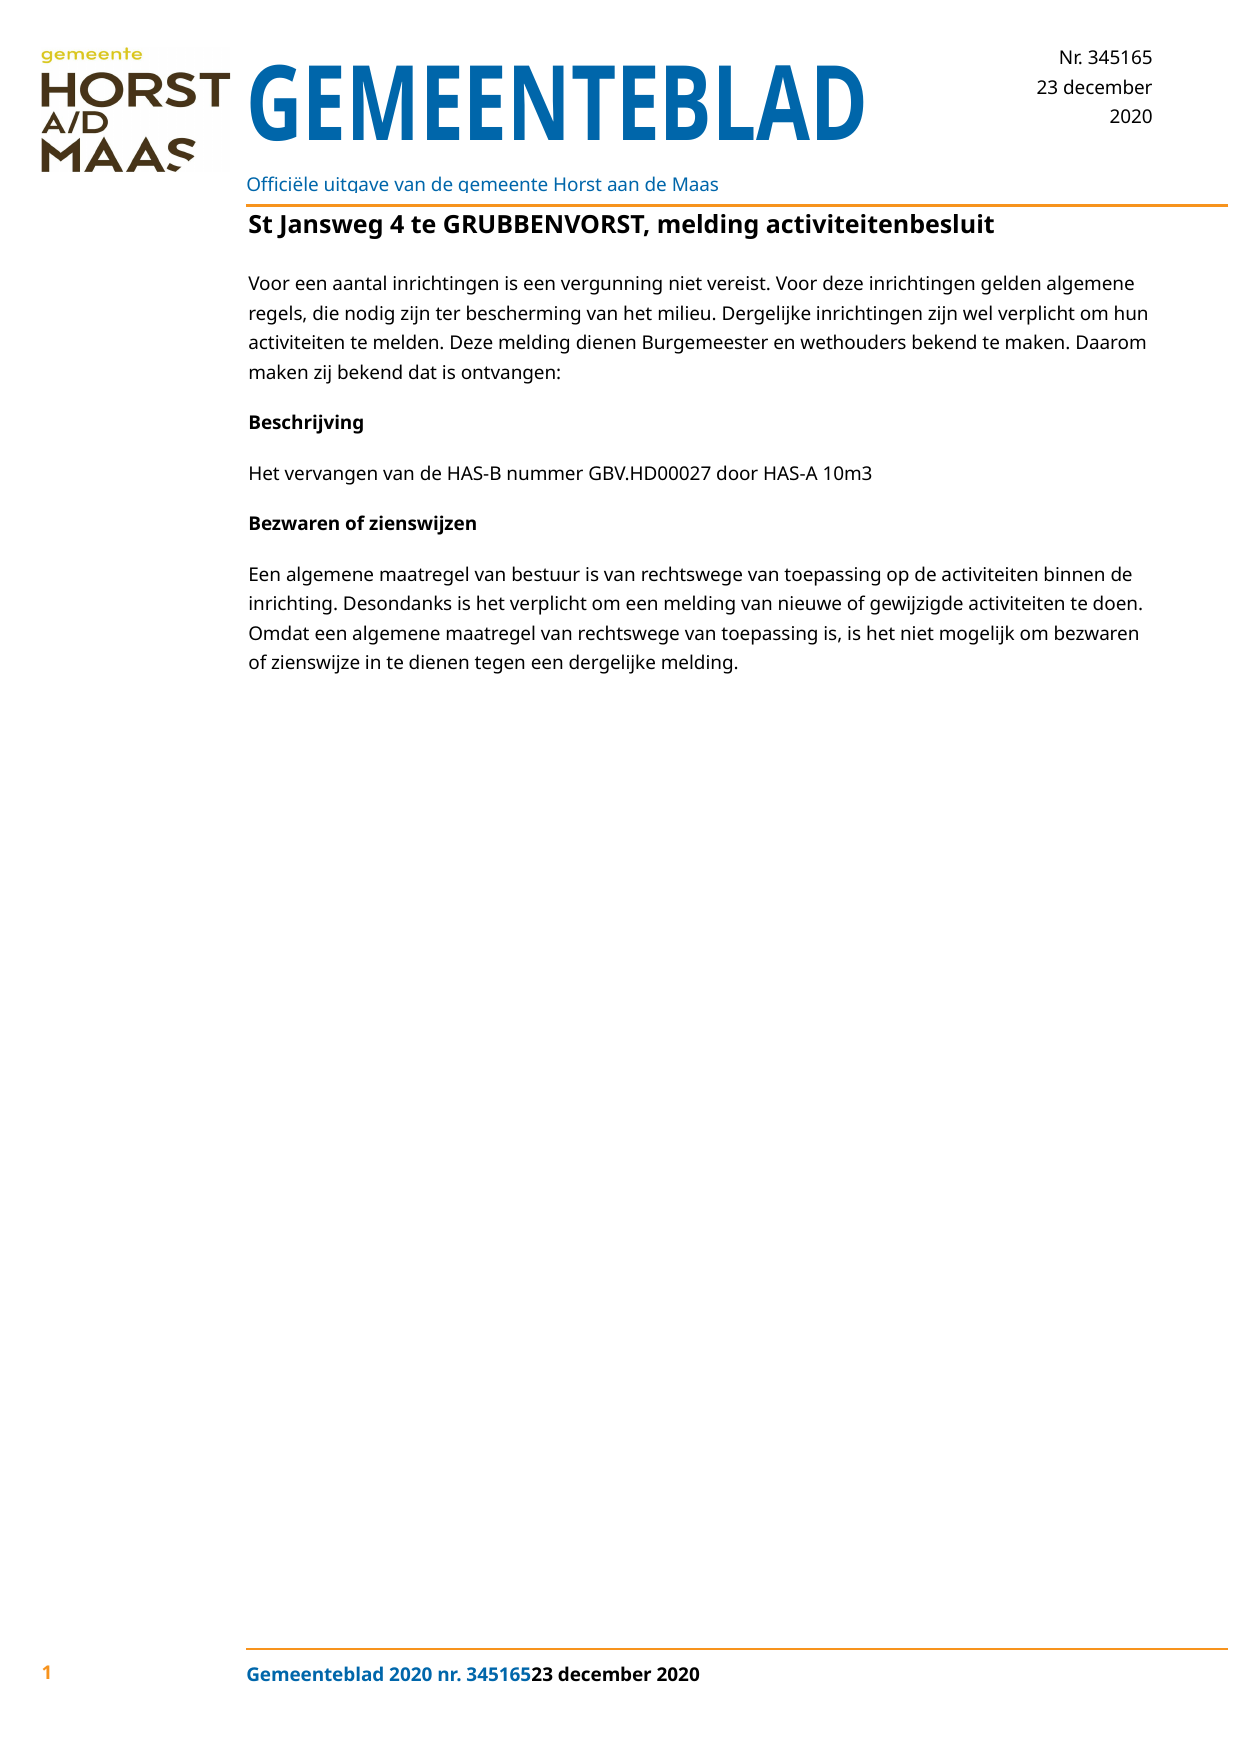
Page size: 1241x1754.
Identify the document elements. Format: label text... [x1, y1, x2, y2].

text Voor een aantal inrichtingen is een vergunning niet vereist. Voor deze inrichtingen gelden algemene regels, die nodig zijn ter bescherming van het milieu. Dergelijke inrichtingen zijn wel verplicht om hun activiteiten te melden. Deze melding dienen Burgemeester en wethouders bekend te maken. Daarom maken zij bekend dat is ontvangen: [248, 270, 1152, 385]
text Beschrijving [248, 409, 1152, 435]
text Bezwaren of zienswijzen [248, 510, 1152, 536]
text St Jansweg 4 te GRUBBENVORST, melding activiteitenbesluit [248, 207, 1152, 241]
text Een algemene maatregel van bestuur is van rechtswege van toepassing op de activiteiten binnen de inrichting. Desondanks is het verplicht om een melding van nieuwe of gewijzigde activiteiten te doen. Omdat een algemene maatregel van rechtswege van toepassing is, is het niet mogelijk om bezwaren of zienswijze in te dienen tegen een dergelijke melding. [248, 561, 1152, 675]
picture [41, 47, 231, 172]
text Het vervangen van de HAS-B nummer GBV.HD00027 door HAS-A 10m3 [248, 460, 1152, 486]
